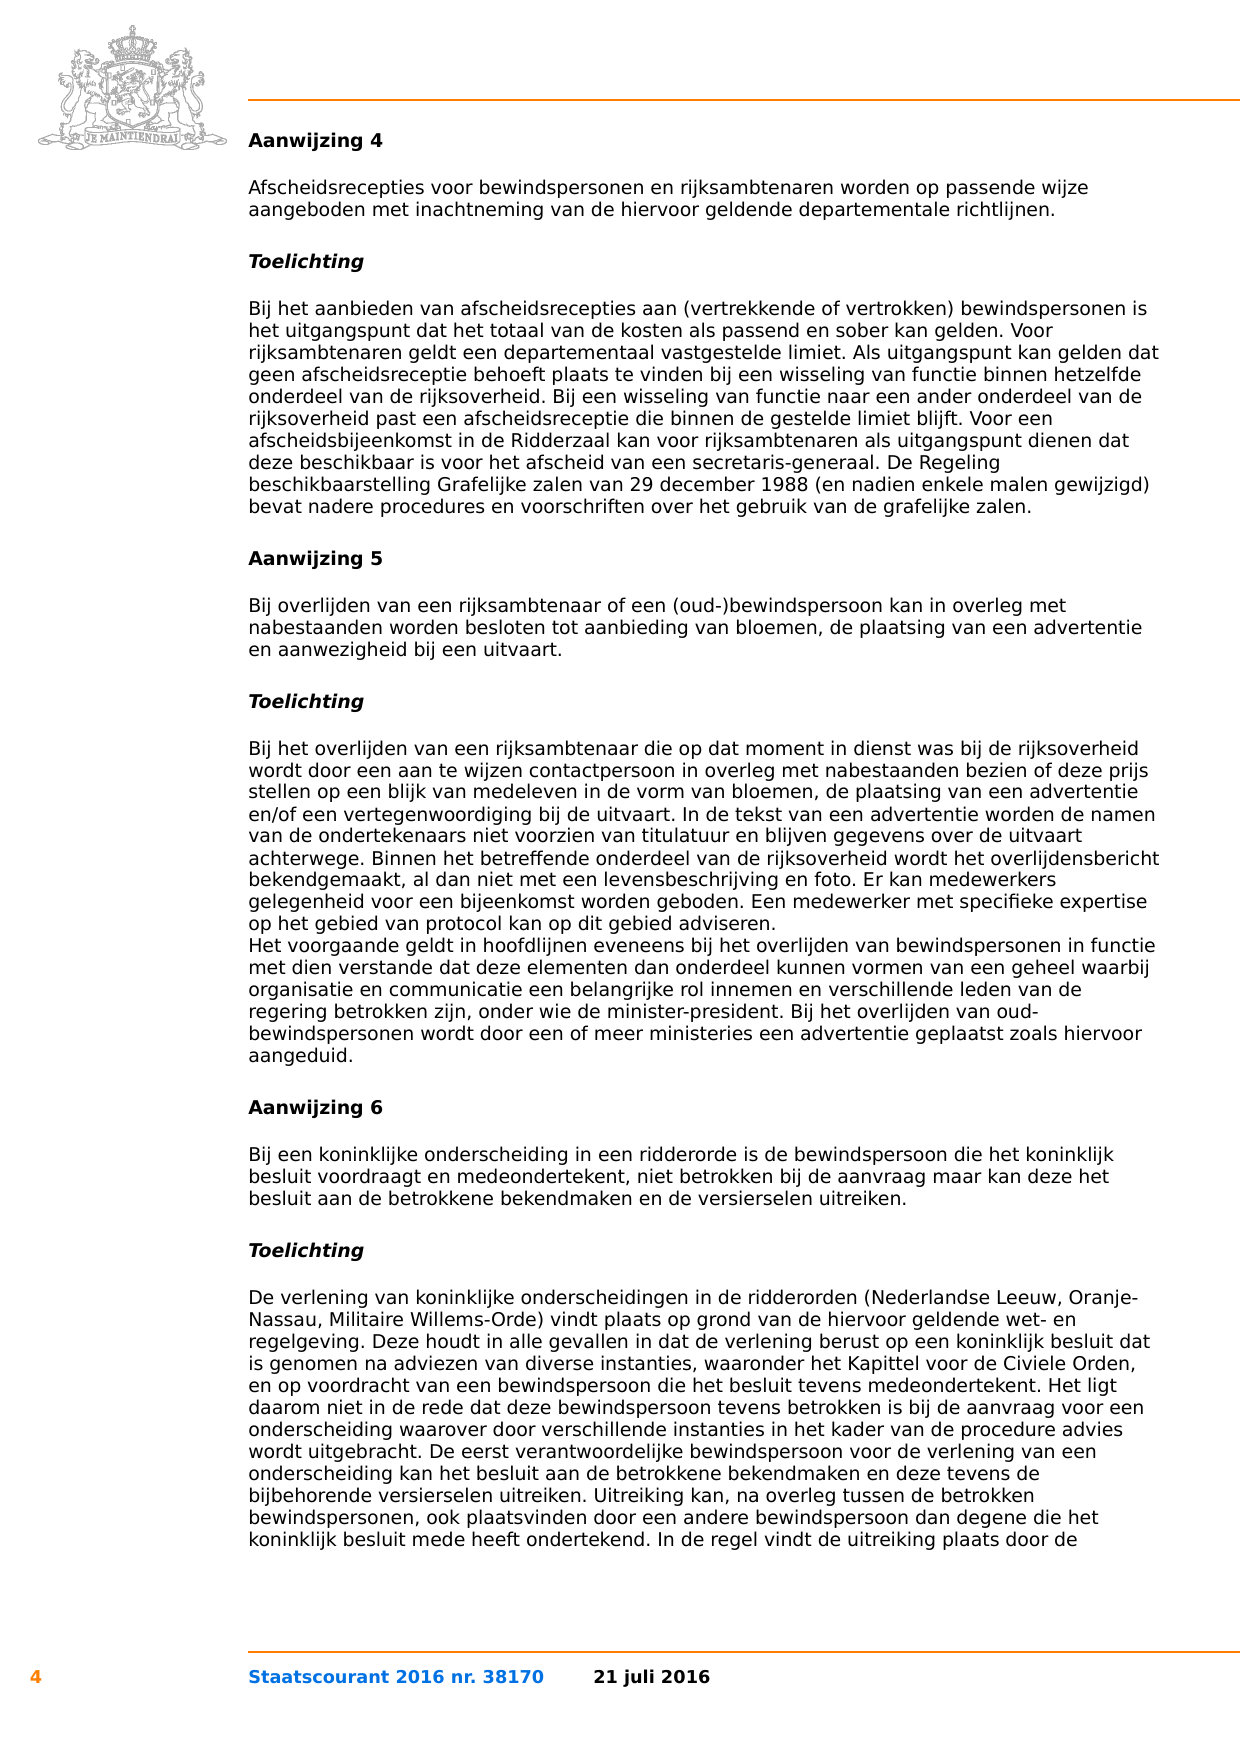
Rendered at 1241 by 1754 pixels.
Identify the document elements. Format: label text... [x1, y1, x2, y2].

subtitle Toelichting [248, 251, 1163, 273]
text Bij overlijden van een rijksambtenaar of een (oud-)bewindspersoon kan in overleg met nabestaanden worden besloten tot aanbieding van bloemen, de plaatsing van een advertentie en aanwezigheid bij een uitvaart. [248, 594, 1163, 661]
text Bij een koninklijke onderscheiding in een ridderorde is de bewindspersoon die het koninklijk besluit voordraagt en medeondertekent, niet betrokken bij de aanvraag maar kan deze het besluit aan de betrokkene bekendmaken en de versierselen uitreiken. [248, 1144, 1163, 1210]
text De verlening van koninklijke onderscheidingen in de ridderorden (Nederlandse Leeuw, Oranje-Nassau, Militaire Willems-Orde) vindt plaats op grond van de hiervoor geldende wet- en regelgeving. Deze houdt in alle gevallen in dat de verlening berust op een koninklijk besluit dat is genomen na adviezen van diverse instanties, waaronder het Kapittel voor de Civiele Orden, en op voordracht van een bewindspersoon die het besluit tevens medeondertekent. Het ligt daarom niet in de rede dat deze bewindspersoon tevens betrokken is bij de aanvraag voor een onderscheiding waarover door verschillende instanties in het kader van de procedure advies wordt uitgebracht. De eerst verantwoordelijke bewindspersoon voor de verlening van een onderscheiding kan het besluit aan de betrokkene bekendmaken en deze tevens de bijbehorende versierselen uitreiken. Uitreiking kan, na overleg tussen de betrokken bewindspersonen, ook plaatsvinden door een andere bewindspersoon dan degene die het koninklijk besluit mede heeft ondertekend. In de regel vindt de uitreiking plaats door de [248, 1287, 1163, 1551]
subtitle Aanwijzing 5 [248, 548, 1163, 569]
picture [38, 25, 227, 150]
text Bij het overlijden van een rijksambtenaar die op dat moment in dienst was bij de rijksoverheid wordt door een aan te wijzen contactpersoon in overleg met nabestaanden bezien of deze prijs stellen op een blijk van medeleven in de vorm van bloemen, de plaatsing van een advertentie en/of een vertegenwoordiging bij de uitvaart. In de tekst van een advertentie worden de namen van de ondertekenaars niet voorzien van titulatuur en blijven gegevens over de uitvaart achterwege. Binnen het betreffende onderdeel van de rijksoverheid wordt het overlijdensbericht bekendgemaakt, al dan niet met een levensbeschrijving en foto. Er kan medewerkers gelegenheid voor een bijeenkomst worden geboden. Een medewerker met specifieke expertise op het gebied van protocol kan op dit gebied adviseren. [248, 737, 1163, 935]
text Afscheidsrecepties voor bewindspersonen en rijksambtenaren worden op passende wijze aangeboden met inachtneming van de hiervoor geldende departementale richtlijnen. [248, 177, 1163, 221]
subtitle Aanwijzing 6 [248, 1097, 1163, 1119]
text Bij het aanbieden van afscheidsrecepties aan (vertrekkende of vertrokken) bewindspersonen is het uitgangspunt dat het totaal van de kosten als passend en sober kan gelden. Voor rijksambtenaren geldt een departementaal vastgestelde limiet. Als uitgangspunt kan gelden dat geen afscheidsreceptie behoeft plaats te vinden bij een wisseling van functie binnen hetzelfde onderdeel van de rijksoverheid. Bij een wisseling van functie naar een ander onderdeel van de rijksoverheid past een afscheidsreceptie die binnen de gestelde limiet blijft. Voor een afscheidsbijeenkomst in de Ridderzaal kan voor rijksambtenaren als uitgangspunt dienen dat deze beschikbaar is voor het afscheid van een secretaris-generaal. De Regeling beschikbaarstelling Grafelijke zalen van 29 december 1988 (en nadien enkele malen gewijzigd) bevat nadere procedures en voorschriften over het gebruik van de grafelijke zalen. [248, 298, 1163, 518]
subtitle Toelichting [248, 691, 1163, 712]
subtitle Toelichting [248, 1240, 1163, 1262]
text Het voorgaande geldt in hoofdlijnen eveneens bij het overlijden van bewindspersonen in functie met dien verstande dat deze elementen dan onderdeel kunnen vormen van een geheel waarbij organisatie en communicatie een belangrijke rol innemen en verschillende leden van de regering betrokken zijn, onder wie de minister-president. Bij het overlijden van oud-bewindspersonen wordt door een of meer ministeries een advertentie geplaatst zoals hiervoor aangeduid. [248, 935, 1163, 1067]
subtitle Aanwijzing 4 [248, 130, 1163, 152]
